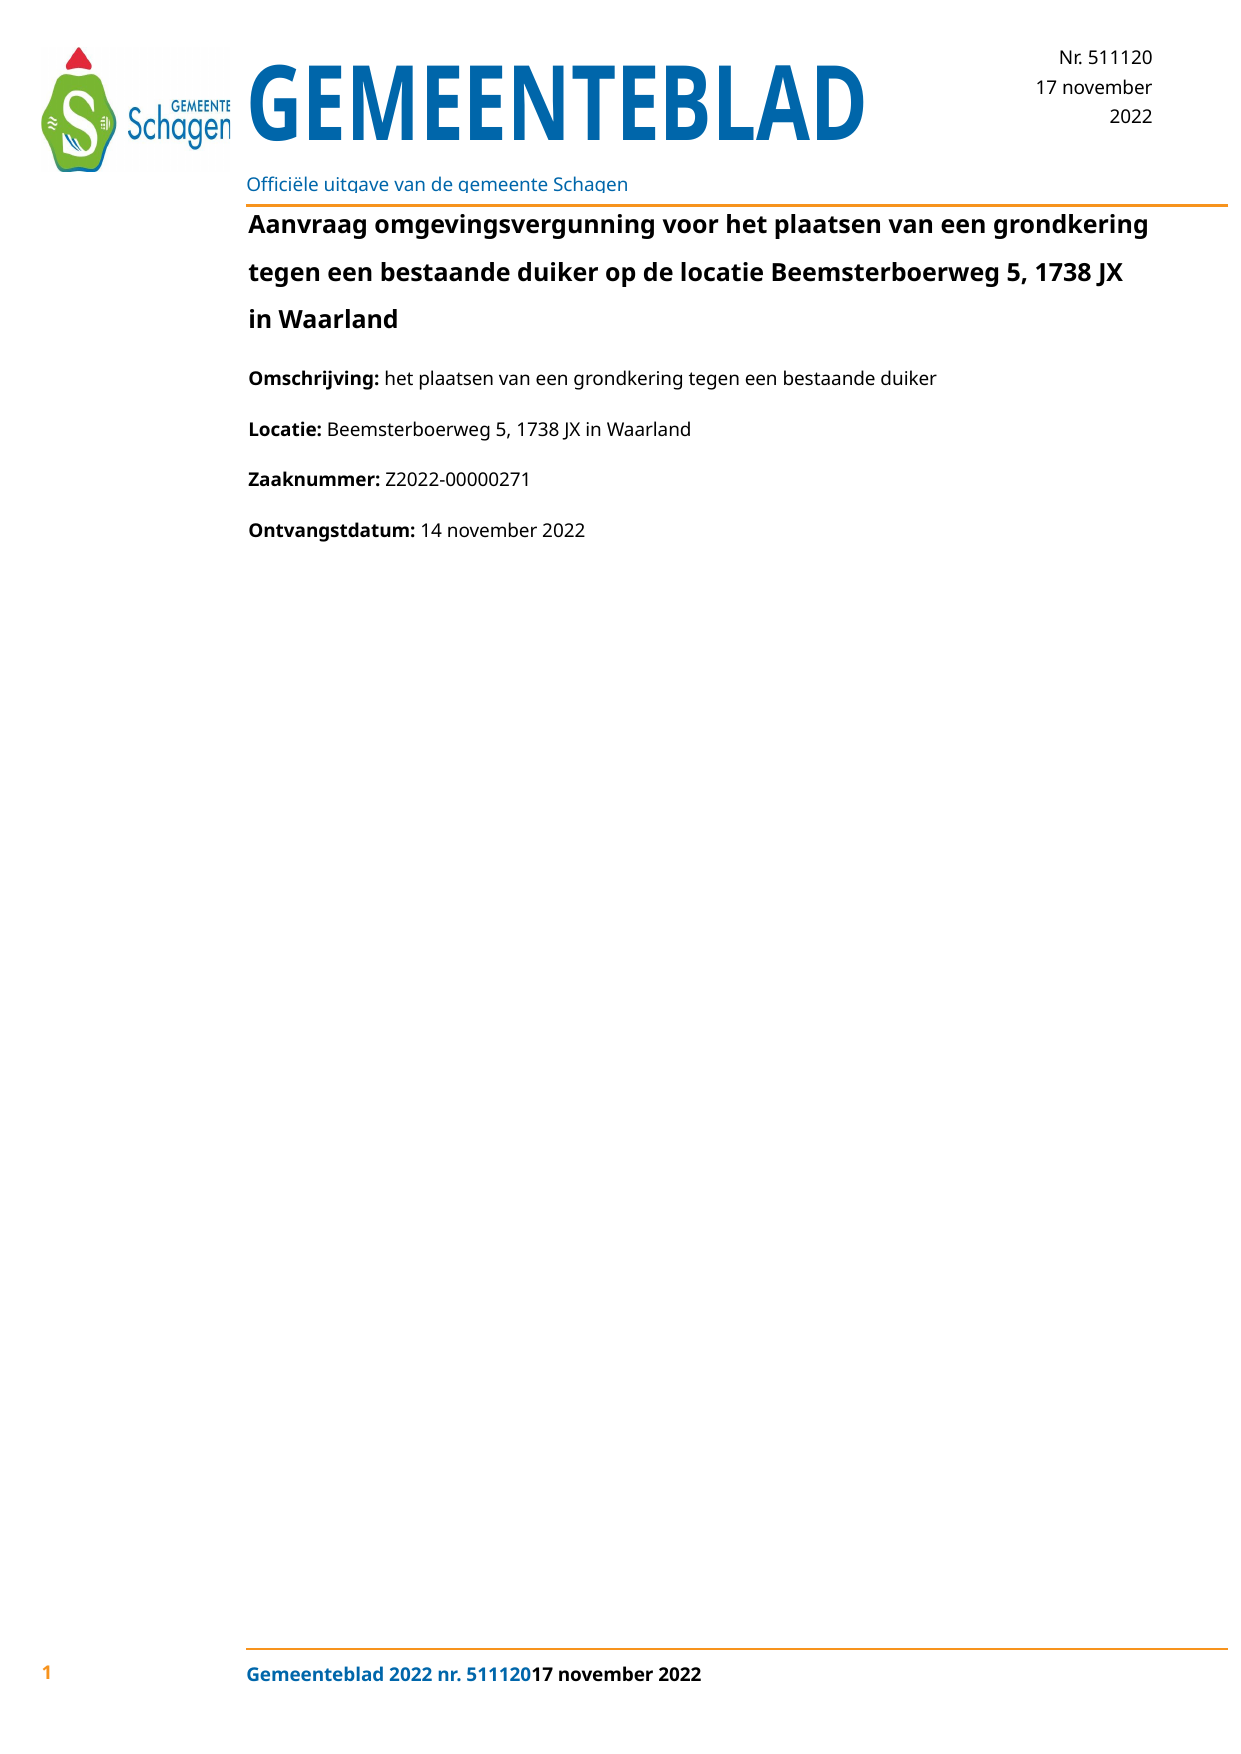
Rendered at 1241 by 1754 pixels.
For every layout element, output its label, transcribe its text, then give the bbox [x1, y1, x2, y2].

picture [41, 47, 231, 172]
text Zaaknummer: Z2022-00000271 [248, 466, 1152, 492]
text Omschrijving: het plaatsen van een grondkering tegen een bestaande duiker [248, 366, 1152, 391]
text Aanvraag omgevingsvergunning voor het plaatsen van een grondkering tegen een bestaande duiker op de locatie Beemsterboerweg 5, 1738 JX in Waarland [248, 207, 1152, 336]
text Ontvangstdatum: 14 november 2022 [248, 517, 1152, 542]
text Locatie: Beemsterboerweg 5, 1738 JX in Waarland [248, 416, 1152, 442]
